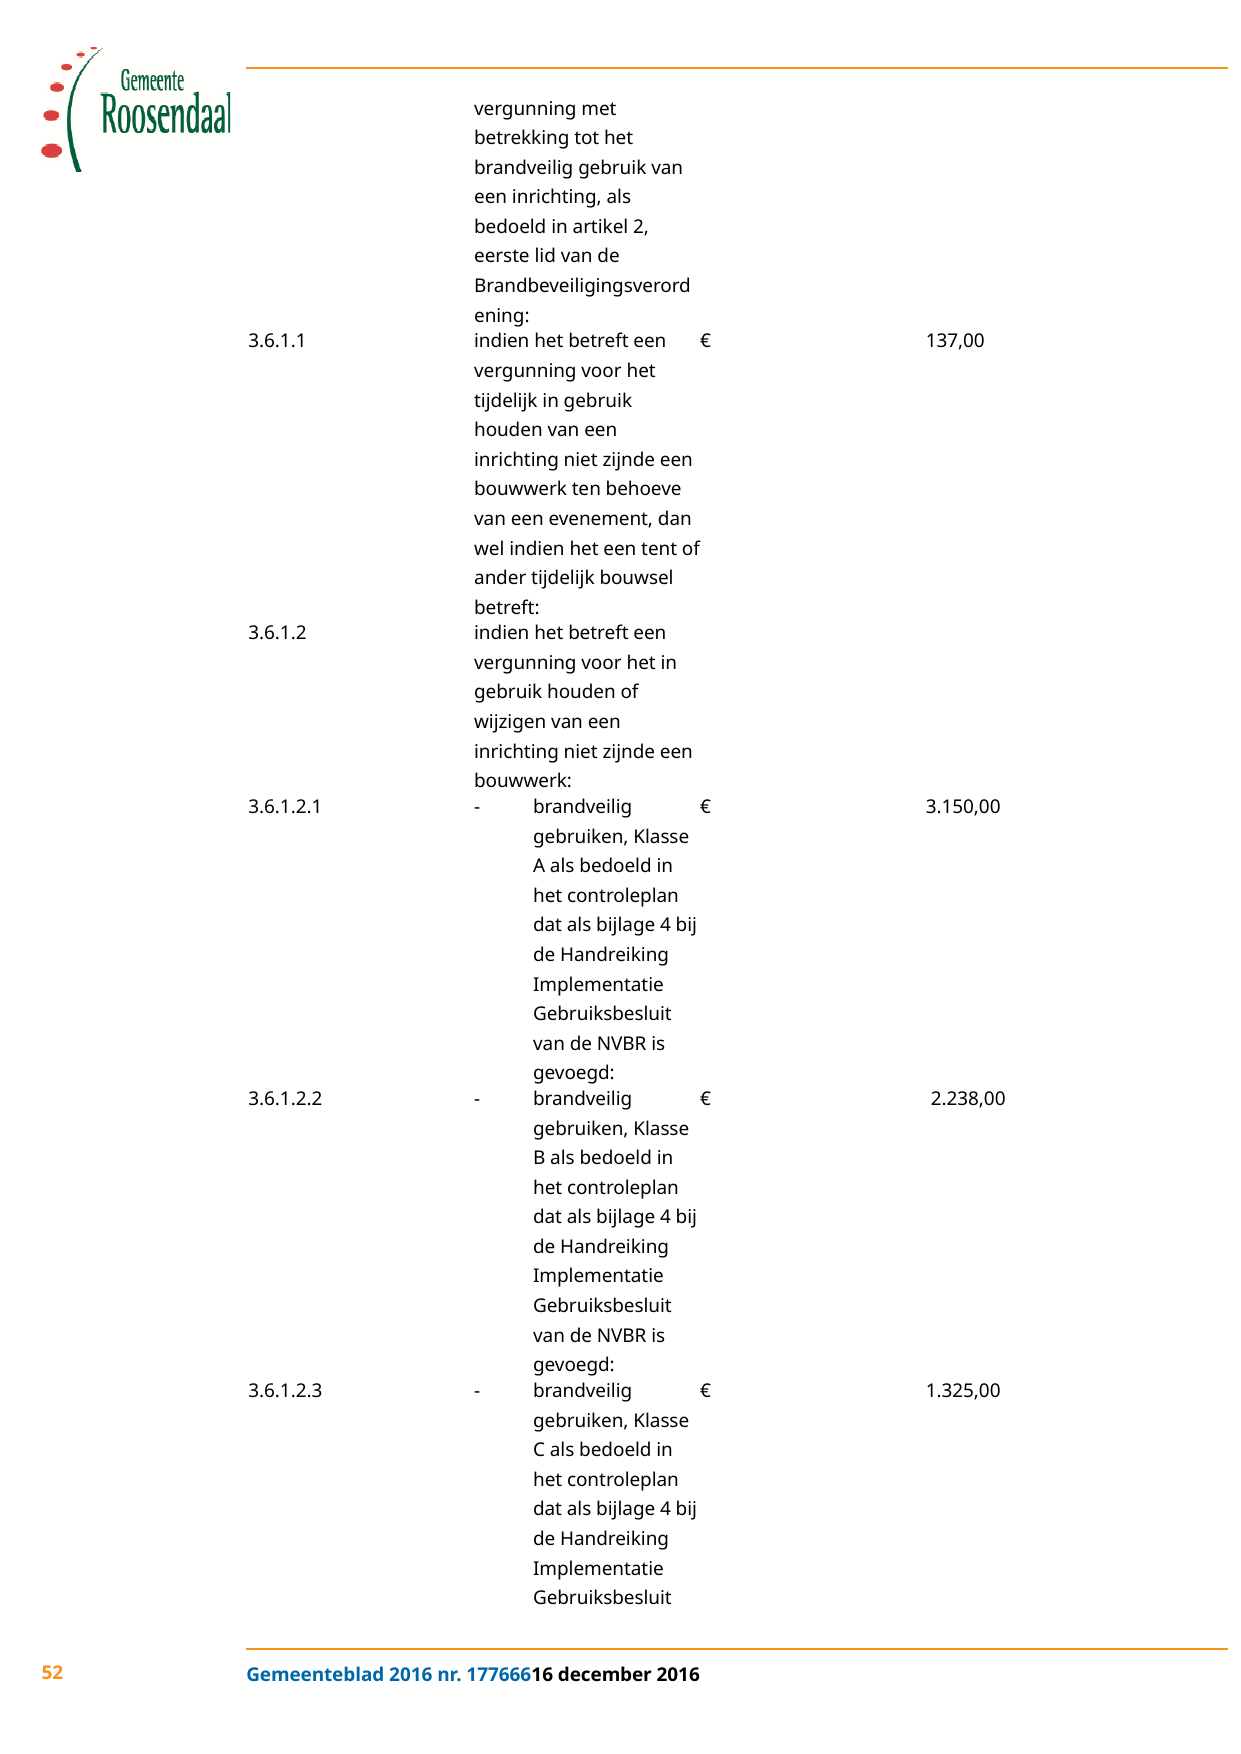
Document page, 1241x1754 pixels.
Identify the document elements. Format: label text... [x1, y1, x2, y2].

picture [41, 47, 231, 172]
table_cell [926, 620, 1152, 793]
table_cell € [700, 328, 926, 619]
table_cell € [700, 793, 926, 1085]
table_cell 3.6.1.2.1 [248, 793, 474, 1085]
table_cell indien het betreft een vergunning voor het in gebruik houden of wijzigen van een inrichting niet zijnde een bouwwerk: [474, 620, 700, 793]
table_cell 3.6.1.1 [248, 328, 474, 619]
table_cell brandveilig gebruiken, Klasse A als bedoeld in het controleplan dat als bijlage 4 bij de Handreiking Implementatie Gebruiksbesluit van de NVBR is gevoegd: [474, 793, 700, 1085]
table_cell 2.238,00 [926, 1085, 1152, 1377]
table_cell brandveilig gebruiken, Klasse C als bedoeld in het controleplan dat als bijlage 4 bij de Handreiking Implementatie Gebruiksbesluit [474, 1377, 700, 1610]
table_header [926, 95, 1152, 328]
table_cell brandveilig gebruiken, Klasse B als bedoeld in het controleplan dat als bijlage 4 bij de Handreiking Implementatie Gebruiksbesluit van de NVBR is gevoegd: [474, 1085, 700, 1377]
table_header vergunning met betrekking tot het brandveilig gebruik van een inrichting, als bedoeld in artikel 2, eerste lid van de Brandbeveiligingsverordening: [474, 95, 700, 328]
table_cell 1.325,00 [926, 1377, 1152, 1610]
table_cell 3.6.1.2 [248, 620, 474, 793]
table_header [700, 95, 926, 328]
table_cell 3.6.1.2.2 [248, 1085, 474, 1377]
table_cell indien het betreft een vergunning voor het tijdelijk in gebruik houden van een inrichting niet zijnde een bouwwerk ten behoeve van een evenement, dan wel indien het een tent of ander tijdelijk bouwsel betreft: [474, 328, 700, 619]
table_header [248, 95, 474, 328]
table_cell [700, 620, 926, 793]
table_cell € [700, 1377, 926, 1610]
table_cell 3.150,00 [926, 793, 1152, 1085]
table_cell 3.6.1.2.3 [248, 1377, 474, 1610]
table_cell 137,00 [926, 328, 1152, 619]
table_cell € [700, 1085, 926, 1377]
